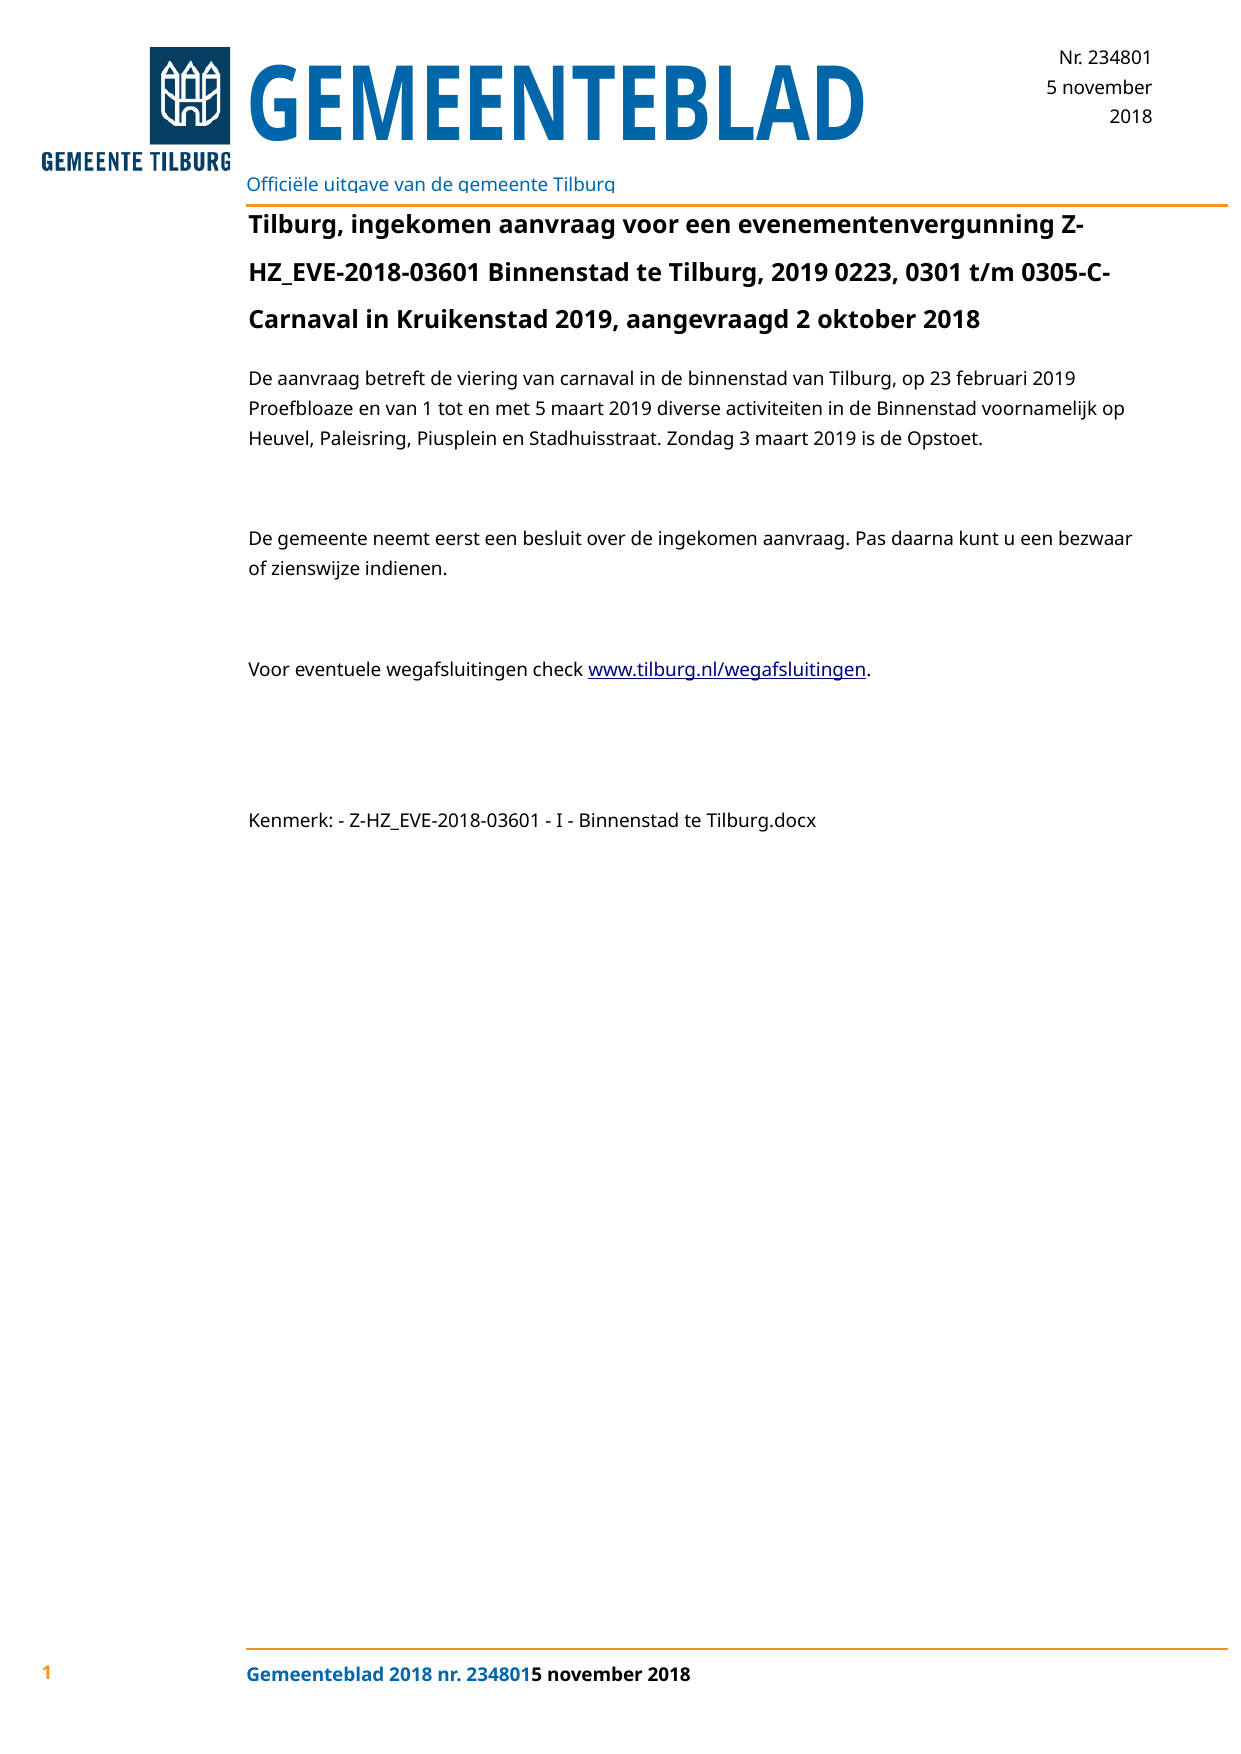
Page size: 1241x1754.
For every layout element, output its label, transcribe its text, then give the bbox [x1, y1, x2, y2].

picture [41, 47, 231, 172]
text De aanvraag betreft de viering van carnaval in de binnenstad van Tilburg, op 23 februari 2019 Proefbloaze en van 1 tot en met 5 maart 2019 diverse activiteiten in de Binnenstad voornamelijk op Heuvel, Paleisring, Piusplein en Stadhuisstraat. Zondag 3 maart 2019 is de Opstoet. [248, 366, 1152, 450]
text Voor eventuele wegafsluitingen check www.tilburg.nl/wegafsluitingen. [248, 656, 1152, 682]
text Tilburg, ingekomen aanvraag voor een evenementenvergunning Z-HZ_EVE-2018-03601 Binnenstad te Tilburg, 2019 0223, 0301 t/m 0305-C-Carnaval in Kruikenstad 2019, aangevraagd 2 oktober 2018 [248, 207, 1152, 336]
text Kenmerk: - Z-HZ_EVE-2018-03601 - I - Binnenstad te Tilburg.docx [248, 807, 1152, 833]
text De gemeente neemt eerst een besluit over de ingekomen aanvraag. Pas daarna kunt u een bezwaar of zienswijze indienen. [248, 526, 1152, 581]
